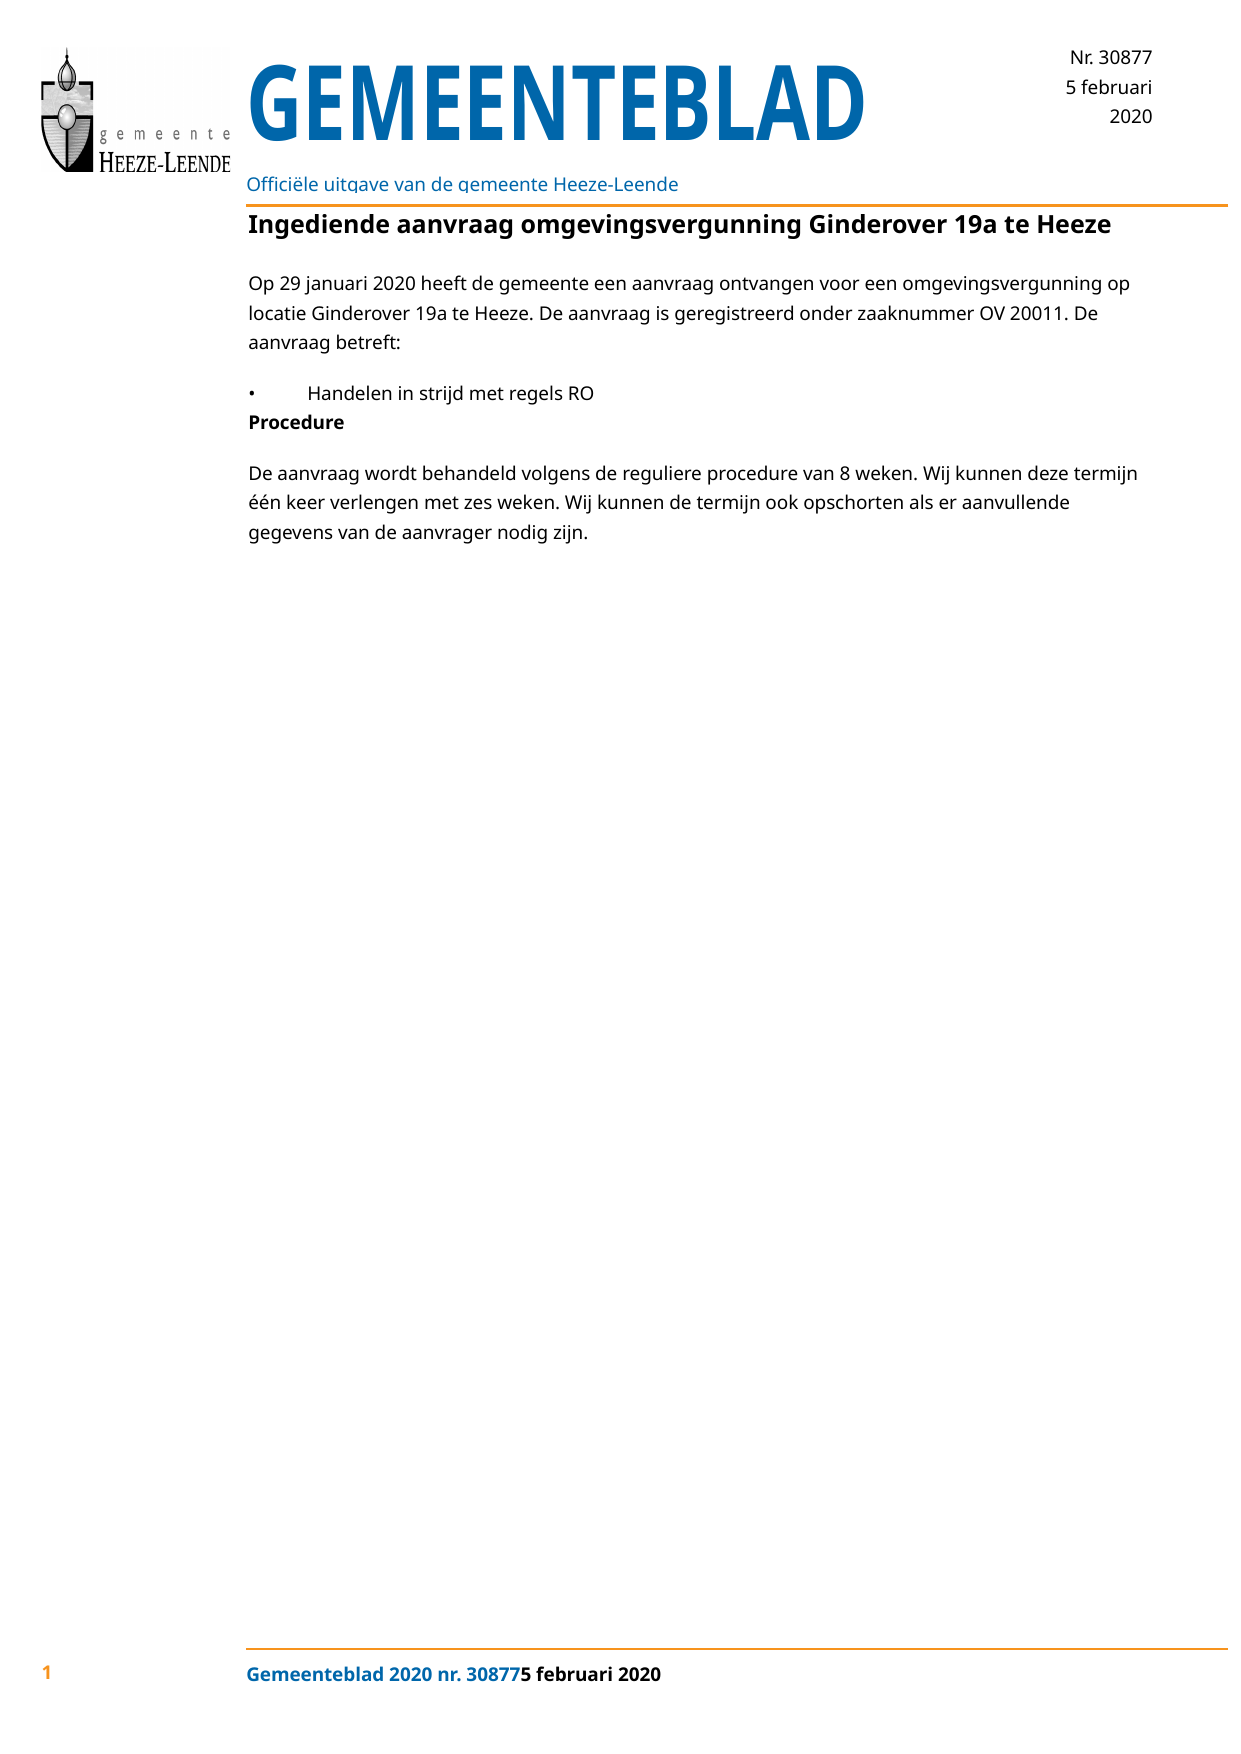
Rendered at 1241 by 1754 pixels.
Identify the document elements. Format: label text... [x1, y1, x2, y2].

text Procedure [248, 409, 1152, 435]
text De aanvraag wordt behandeld volgens de reguliere procedure van 8 weken. Wij kunnen deze termijn één keer verlengen met zes weken. Wij kunnen de termijn ook opschorten als er aanvullende gegevens van de aanvrager nodig zijn. [248, 460, 1152, 545]
text Op 29 januari 2020 heeft de gemeente een aanvraag ontvangen voor een omgevingsvergunning op locatie Ginderover 19a te Heeze. De aanvraag is geregistreerd onder zaaknummer OV 20011. De aanvraag betreft: [248, 270, 1152, 355]
picture [41, 47, 231, 172]
text Ingediende aanvraag omgevingsvergunning Ginderover 19a te Heeze [248, 207, 1152, 241]
list Handelen in strijd met regels RO [248, 380, 1152, 406]
